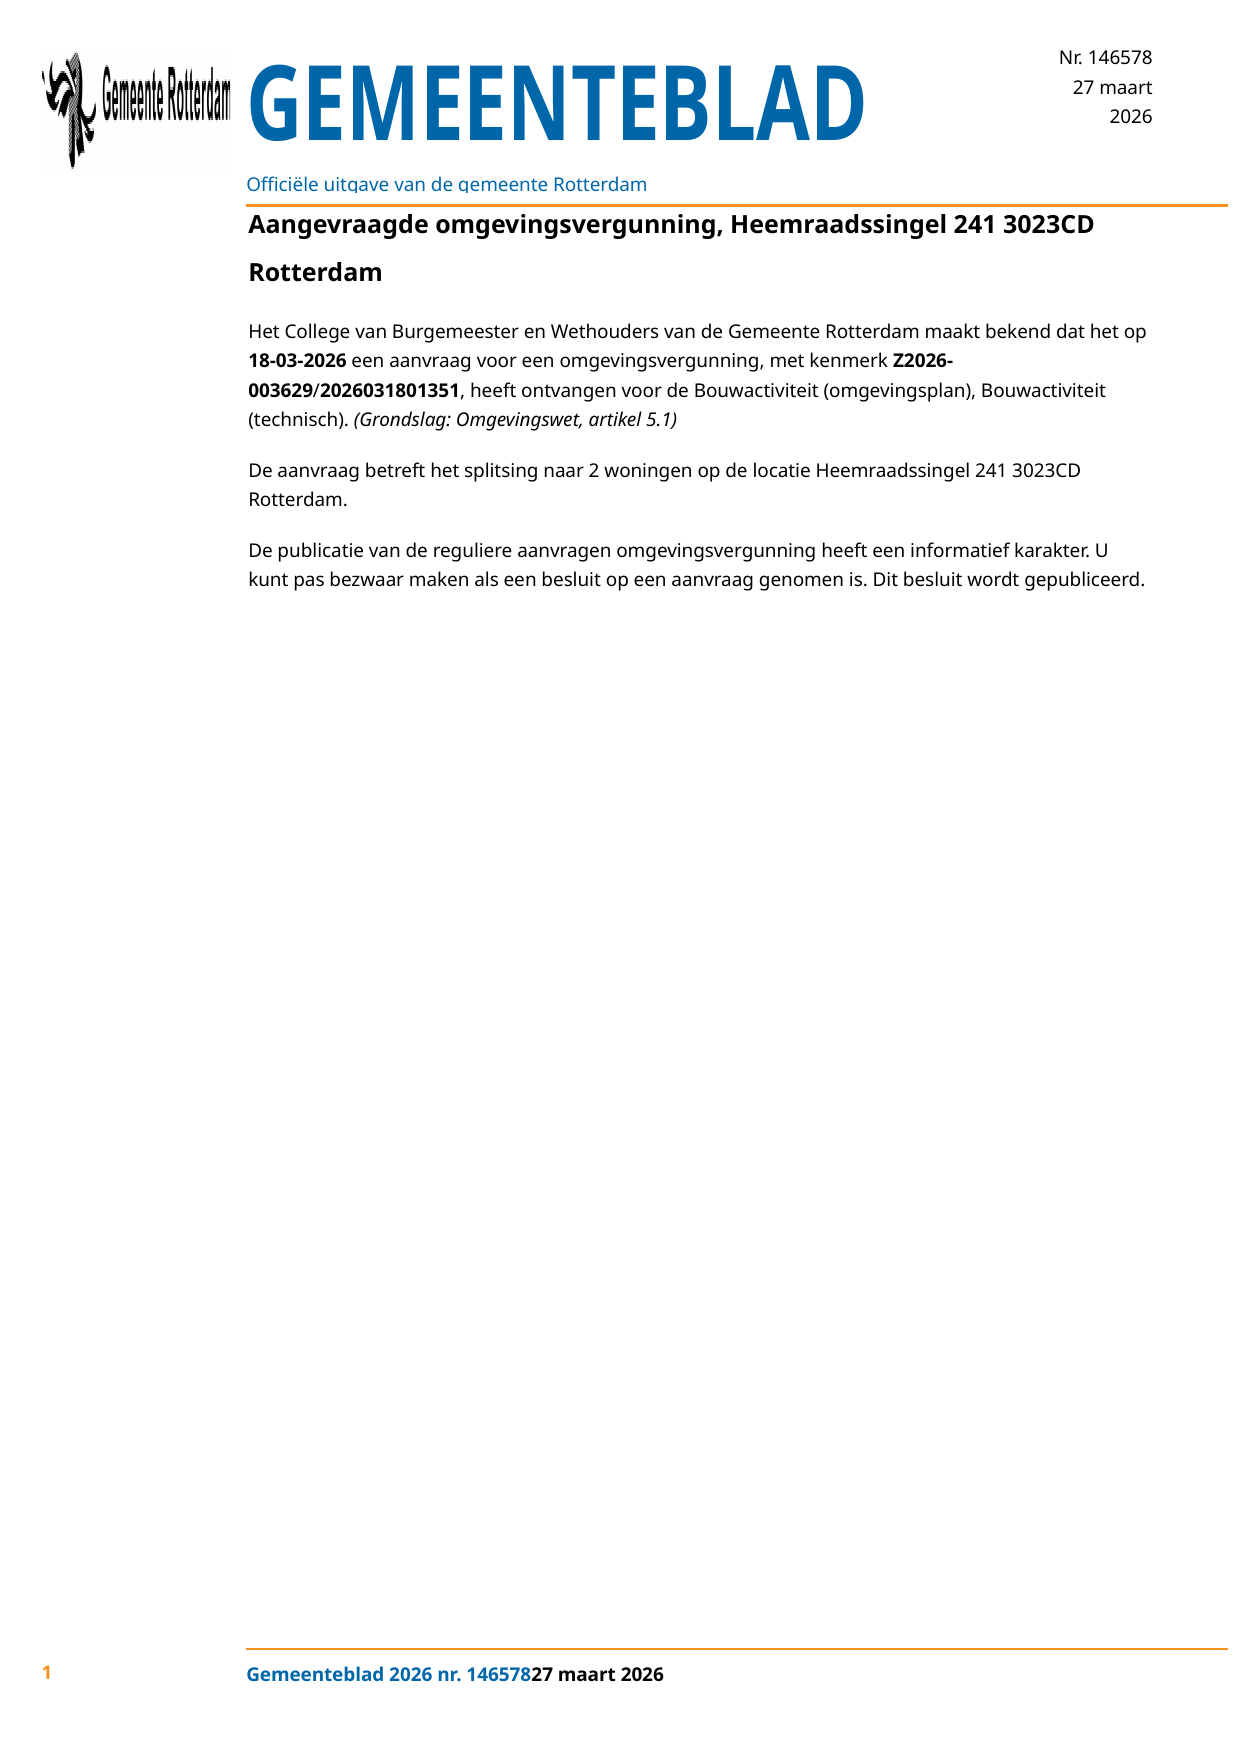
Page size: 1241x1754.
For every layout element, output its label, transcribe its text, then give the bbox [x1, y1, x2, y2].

text De publicatie van de reguliere aanvragen omgevingsvergunning heeft een informatief karakter. U kunt pas bezwaar maken als een besluit op een aanvraag genomen is. Dit besluit wordt gepubliceerd. [248, 537, 1152, 592]
text Het College van Burgemeester en Wethouders van de Gemeente Rotterdam maakt bekend dat het op 18-03-2026 een aanvraag voor een omgevingsvergunning, met kenmerk Z2026-003629/2026031801351, heeft ontvangen voor de Bouwactiviteit (omgevingsplan), Bouwactiviteit (technisch). (Grondslag: Omgevingswet, artikel 5.1) [248, 318, 1152, 432]
text De aanvraag betreft het splitsing naar 2 woningen op de locatie Heemraadssingel 241 3023CD Rotterdam. [248, 457, 1152, 512]
picture [41, 47, 231, 172]
text Aangevraagde omgevingsvergunning, Heemraadssingel 241 3023CD Rotterdam [248, 207, 1152, 288]
